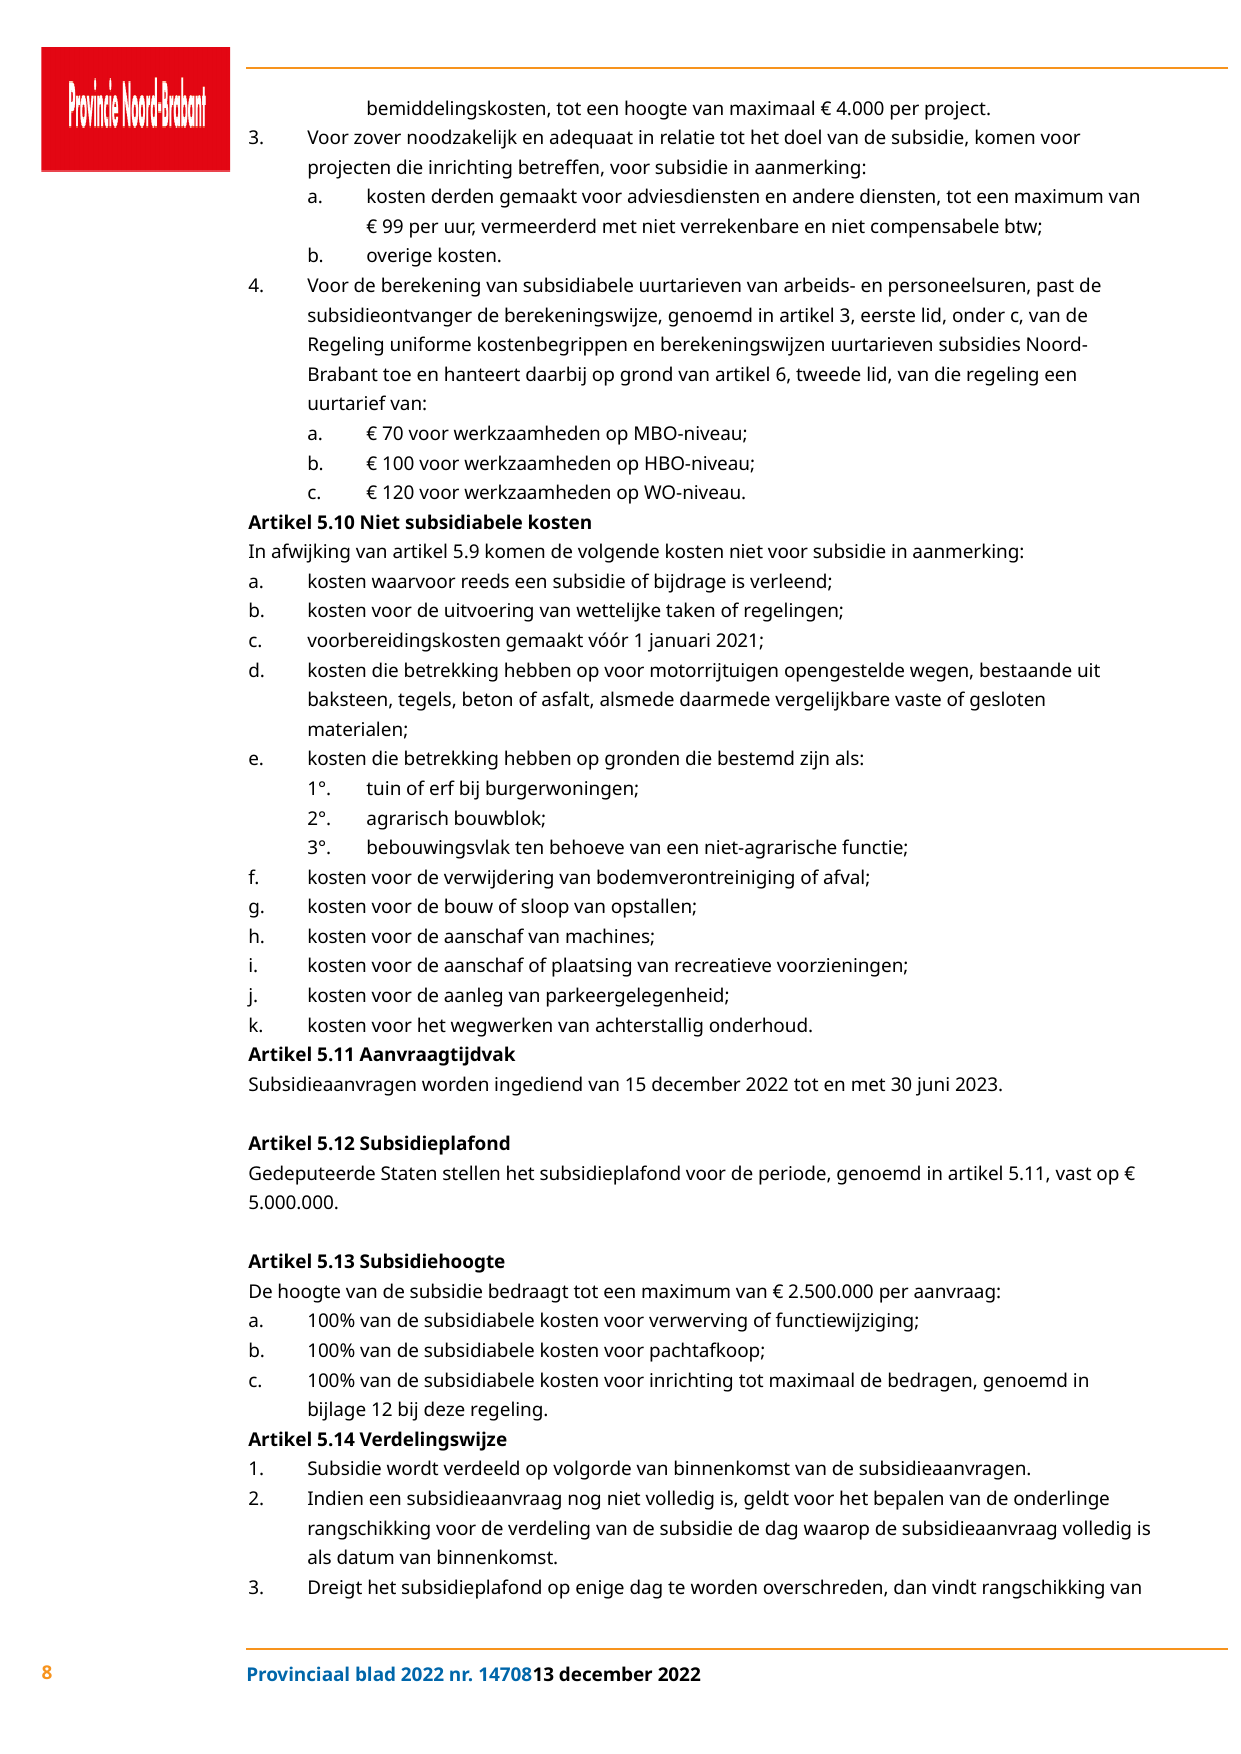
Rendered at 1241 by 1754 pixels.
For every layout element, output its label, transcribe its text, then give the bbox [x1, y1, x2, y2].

list kosten die betrekking hebben op voor motorrijtuigen opengestelde wegen, bestaande uit baksteen, tegels, beton of asfalt, alsmede daarmede vergelijkbare vaste of gesloten materialen; [248, 657, 1152, 742]
list 100% van de subsidiabele kosten voor verwerving of functiewijziging; [248, 1308, 1152, 1333]
list kosten voor de verwijdering van bodemverontreiniging of afval; [248, 864, 1152, 890]
list € 120 voor werkzaamheden op WO-niveau. [307, 479, 1152, 505]
list bemiddelingskosten, tot een hoogte van maximaal € 4.000 per project. [307, 95, 1152, 121]
list Indien een subsidieaanvraag nog niet volledig is, geldt voor het bepalen van de onderlinge rangschikking voor de verdeling van de subsidie de dag waarop de subsidieaanvraag volledig is als datum van binnenkomst. [248, 1485, 1152, 1570]
list voorbereidingskosten gemaakt vóór 1 januari 2021; [248, 627, 1152, 653]
text In afwijking van artikel 5.9 komen de volgende kosten niet voor subsidie in aanmerking: [248, 538, 1152, 564]
text Artikel 5.13 Subsidiehoogte [248, 1248, 1152, 1274]
text Artikel 5.11 Aanvraagtijdvak [248, 1041, 1152, 1067]
text Artikel 5.12 Subsidieplafond [248, 1130, 1152, 1156]
list bebouwingsvlak ten behoeve van een niet-agrarische functie; [307, 834, 1152, 860]
list kosten voor de aanleg van parkeergelegenheid; [248, 982, 1152, 1008]
list 100% van de subsidiabele kosten voor inrichting tot maximaal de bedragen, genoemd in bijlage 12 bij deze regeling. [248, 1367, 1152, 1422]
list € 100 voor werkzaamheden op HBO-niveau; [307, 450, 1152, 476]
picture [41, 47, 231, 172]
text De hoogte van de subsidie bedraagt tot een maximum van € 2.500.000 per aanvraag: [248, 1278, 1152, 1304]
text Gedeputeerde Staten stellen het subsidieplafond voor de periode, genoemd in artikel 5.11, vast op € 5.000.000. [248, 1160, 1152, 1215]
list Subsidie wordt verdeeld op volgorde van binnenkomst van de subsidieaanvragen. [248, 1456, 1152, 1481]
list kosten die betrekking hebben op gronden die bestemd zijn als: [248, 746, 1152, 771]
list overige kosten. [307, 243, 1152, 268]
list kosten waarvoor reeds een subsidie of bijdrage is verleend; [248, 568, 1152, 594]
list Dreigt het subsidieplafond op enige dag te worden overschreden, dan vindt rangschikking van [248, 1574, 1152, 1600]
list kosten voor de bouw of sloop van opstallen; [248, 893, 1152, 919]
list kosten voor het wegwerken van achterstallig onderhoud. [248, 1012, 1152, 1038]
list kosten derden gemaakt voor adviesdiensten en andere diensten, tot een maximum van € 99 per uur, vermeerderd met niet verrekenbare en niet compensabele btw; [307, 183, 1152, 239]
text Artikel 5.14 Verdelingswijze [248, 1426, 1152, 1452]
list kosten voor de aanschaf van machines; [248, 923, 1152, 949]
list kosten voor de aanschaf of plaatsing van recreatieve voorzieningen; [248, 953, 1152, 978]
list kosten voor de uitvoering van wettelijke taken of regelingen; [248, 598, 1152, 623]
text Artikel 5.10 Niet subsidiabele kosten [248, 509, 1152, 535]
list 100% van de subsidiabele kosten voor pachtafkoop; [248, 1337, 1152, 1363]
list agrarisch bouwblok; [307, 805, 1152, 831]
list tuin of erf bij burgerwoningen; [307, 775, 1152, 801]
list € 70 voor werkzaamheden op MBO-niveau; [307, 420, 1152, 446]
text Subsidieaanvragen worden ingediend van 15 december 2022 tot en met 30 juni 2023. [248, 1071, 1152, 1097]
list Voor de berekening van subsidiabele uurtarieven van arbeids- en personeelsuren, past de subsidieontvanger de berekeningswijze, genoemd in artikel 3, eerste lid, onder c, van de Regeling uniforme kostenbegrippen en berekeningswijzen uurtarieven subsidies Noord-Brabant toe en hanteert daarbij op grond van artikel 6, tweede lid, van die regeling een uurtarief van: [248, 272, 1152, 416]
list Voor zover noodzakelijk en adequaat in relatie tot het doel van de subsidie, komen voor projecten die inrichting betreffen, voor subsidie in aanmerking: [248, 124, 1152, 180]
